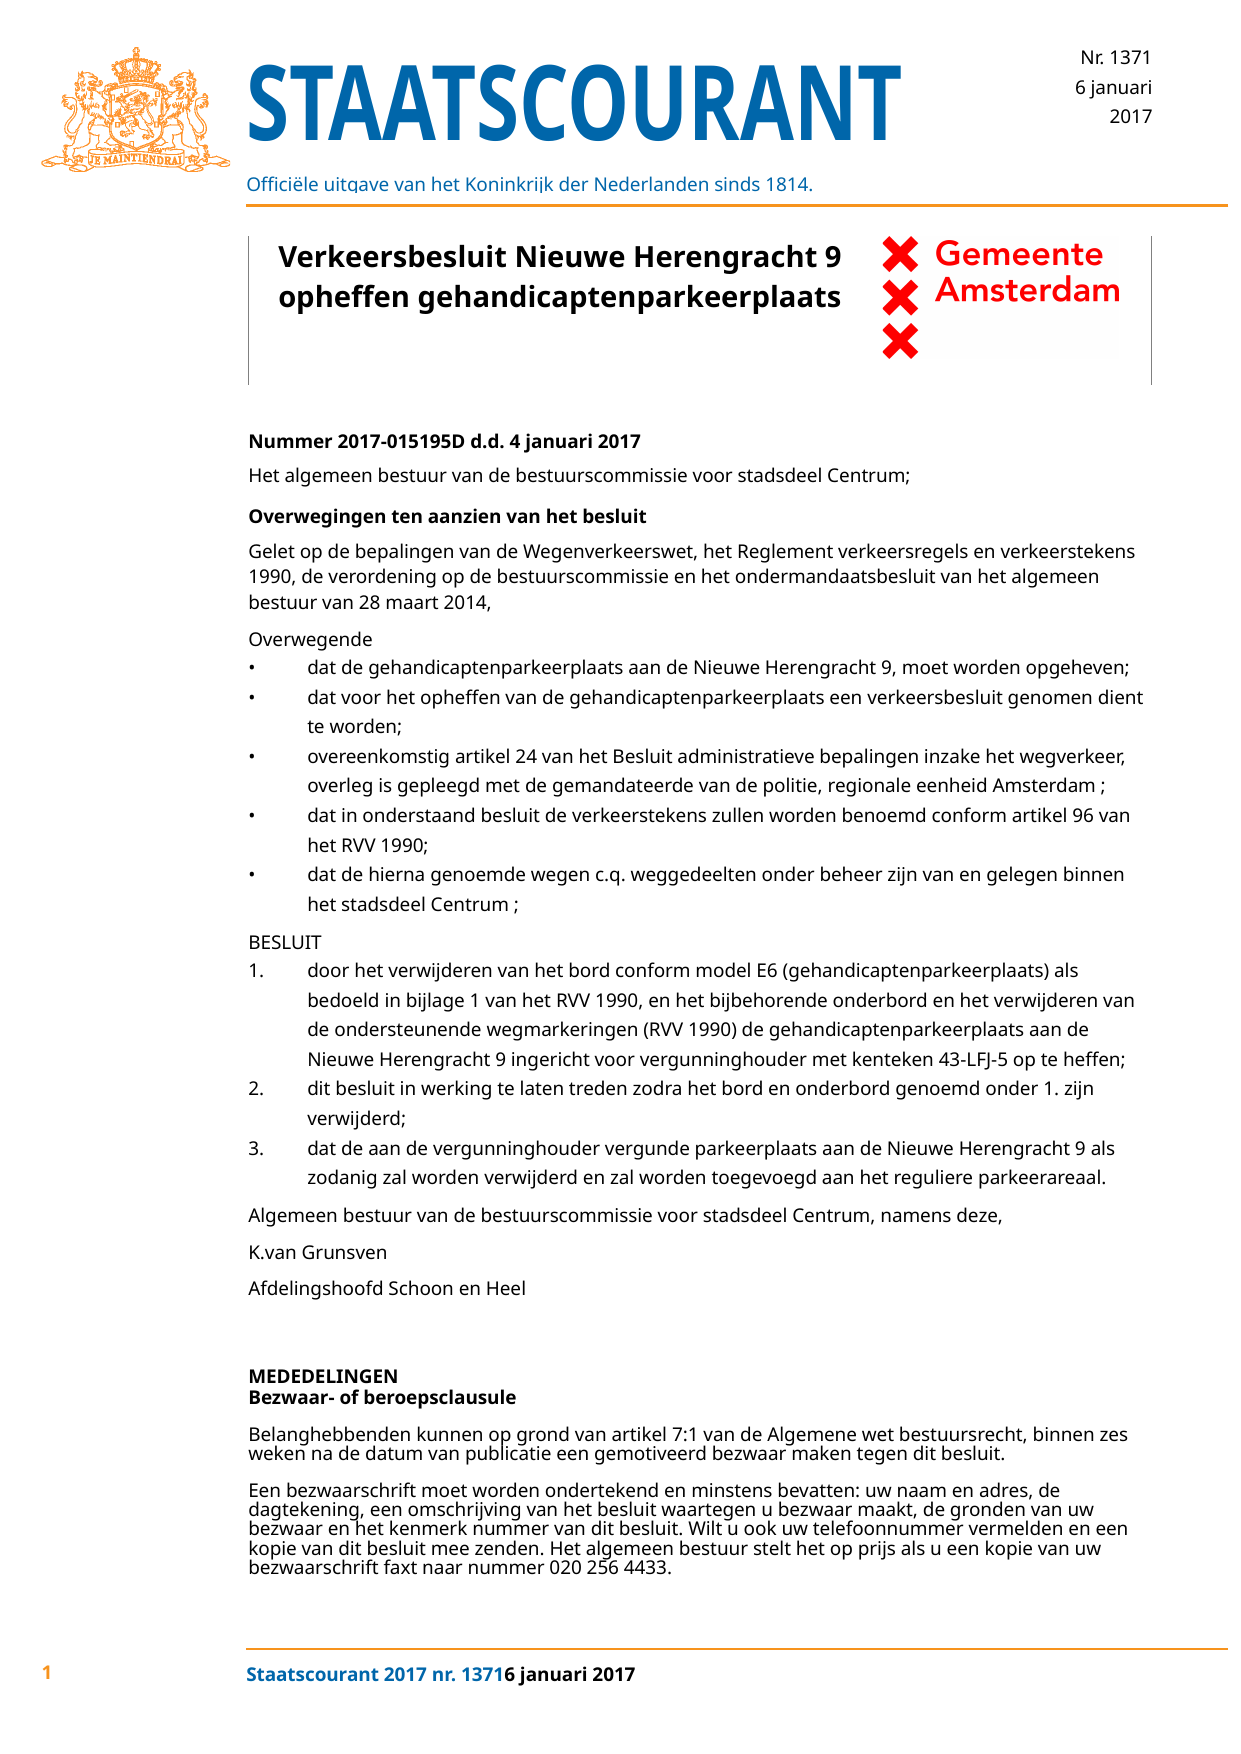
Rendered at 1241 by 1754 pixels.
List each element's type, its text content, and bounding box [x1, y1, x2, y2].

text Overwegende [248, 626, 1152, 652]
picture [41, 47, 231, 172]
list dat de aan de vergunninghouder vergunde parkeerplaats aan de Nieuwe Herengracht 9 als zodanig zal worden verwijderd en zal worden toegevoegd aan het reguliere parkeerareaal. [248, 1135, 1152, 1190]
text K.van Grunsven [248, 1239, 1152, 1264]
list dat de hierna genoemde wegen c.q. weggedeelten onder beheer zijn van en gelegen binnen het stadsdeel Centrum ; [248, 861, 1152, 917]
text Gelet op de bepalingen van de Wegenverkeerswet, het Reglement verkeersregels en verkeerstekens 1990, de verordening op de bestuurscommissie en het ondermandaatsbesluit van het algemeen bestuur van 28 maart 2014, [248, 538, 1152, 615]
text Belanghebbenden kunnen op grond van artikel 7:1 van de Algemene wet bestuursrecht, binnen zes weken na de datum van publicatie een gemotiveerd bezwaar maken tegen dit besluit. [248, 1426, 1152, 1464]
list dat voor het opheffen van de gehandicaptenparkeerplaats een verkeersbesluit genomen dient te worden; [248, 684, 1152, 739]
text Een bezwaarschrift moet worden ondertekend en minstens bevatten: uw naam en adres, de dagtekening, een omschrijving van het besluit waartegen u bezwaar maakt, de gronden van uw bezwaar en het kenmerk nummer van dit besluit. Wilt u ook uw telefoonnummer vermelden en een kopie van dit besluit mee zenden. Het algemeen bestuur stelt het op prijs als u een kopie van uw bezwaarschrift faxt naar nummer 020 256 4433. [248, 1482, 1152, 1578]
list door het verwijderen van het bord conform model E6 (gehandicaptenparkeerplaats) als bedoeld in bijlage 1 van het RVV 1990, en het bijbehorende onderbord en het verwijderen van de ondersteunende wegmarkeringen (RVV 1990) de gehandicaptenparkeerplaats aan de Nieuwe Herengracht 9 ingericht voor vergunninghouder met kenteken 43-LFJ-5 op te heffen; [248, 957, 1152, 1072]
text Bezwaar- of beroepsclausule [248, 1389, 1152, 1408]
text MEDEDELINGEN [248, 1363, 1152, 1389]
text Overwegingen ten aanzien van het besluit [248, 504, 1152, 529]
text Algemeen bestuur van de bestuurscommissie voor stadsdeel Centrum, namens deze, [248, 1202, 1152, 1228]
text Nummer 2017-015195D d.d. 4 januari 2017 [248, 428, 1152, 453]
table_header Verkeersbesluit Nieuwe Herengracht 9 opheffen gehandicaptenparkeerplaats [249, 236, 850, 385]
list dat de gehandicaptenparkeerplaats aan de Nieuwe Herengracht 9, moet worden opgeheven; [248, 654, 1152, 680]
list dat in onderstaand besluit de verkeerstekens zullen worden benoemd conform artikel 96 van het RVV 1990; [248, 802, 1152, 857]
text Het algemeen bestuur van de bestuurscommissie voor stadsdeel Centrum; [248, 462, 1152, 488]
picture [882, 236, 1119, 359]
text BESLUIT [248, 929, 1152, 954]
text Afdelingshoofd Schoon en Heel [248, 1276, 1152, 1301]
table_header [850, 236, 1151, 385]
list overeenkomstig artikel 24 van het Besluit administratieve bepalingen inzake het wegverkeer, overleg is gepleegd met de gemandateerde van de politie, regionale eenheid Amsterdam ; [248, 743, 1152, 798]
list dit besluit in werking te laten treden zodra het bord en onderbord genoemd onder 1. zijn verwijderd; [248, 1076, 1152, 1131]
